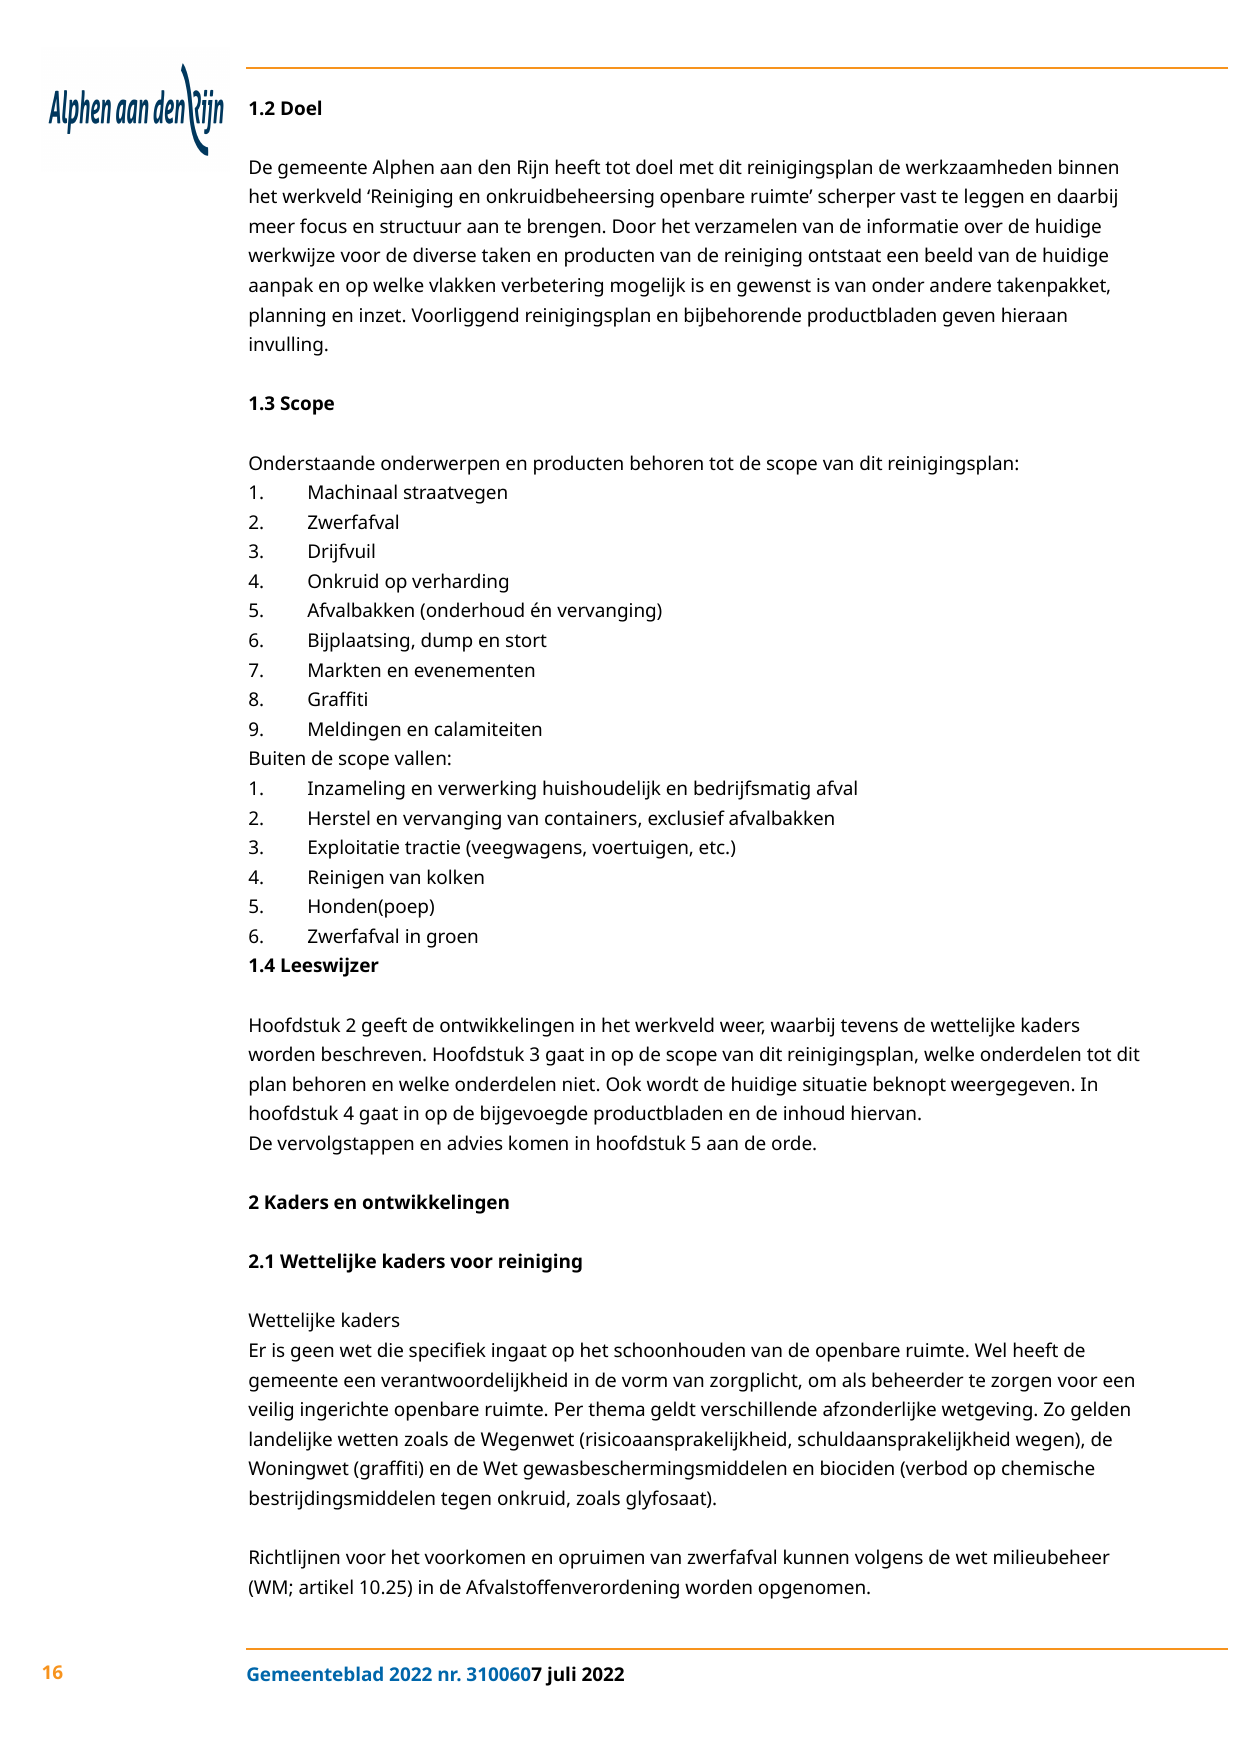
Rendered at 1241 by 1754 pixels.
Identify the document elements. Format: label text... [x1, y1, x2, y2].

text Wettelijke kaders [248, 1308, 1152, 1333]
list Onkruid op verharding [248, 568, 1152, 594]
list Exploitatie tractie (veegwagens, voertuigen, etc.) [248, 834, 1152, 860]
list Zwerfafval [248, 509, 1152, 535]
list Honden(poep) [248, 893, 1152, 919]
list Herstel en vervanging van containers, exclusief afvalbakken [248, 805, 1152, 831]
text De vervolgstappen en advies komen in hoofdstuk 5 aan de orde. [248, 1130, 1152, 1156]
list Bijplaatsing, dump en stort [248, 627, 1152, 653]
text De gemeente Alphen aan den Rijn heeft tot doel met dit reinigingsplan de werkzaamheden binnen het werkveld ‘Reiniging en onkruidbeheersing openbare ruimte’ scherper vast te leggen en daarbij meer focus en structuur aan te brengen. Door het verzamelen van de informatie over de huidige werkwijze voor de diverse taken en producten van de reiniging ontstaat een beeld van de huidige aanpak en op welke vlakken verbetering mogelijk is en gewenst is van onder andere takenpakket, planning en inzet. Voorliggend reinigingsplan en bijbehorende productbladen geven hieraan invulling. [248, 154, 1152, 357]
picture [41, 47, 231, 172]
list Meldingen en calamiteiten [248, 716, 1152, 742]
text 1.3 Scope [248, 391, 1152, 416]
text 2.1 Wettelijke kaders voor reiniging [248, 1248, 1152, 1274]
text Richtlijnen voor het voorkomen en opruimen van zwerfafval kunnen volgens de wet milieubeheer (WM; artikel 10.25) in de Afvalstoffenverordening worden opgenomen. [248, 1544, 1152, 1600]
list Afvalbakken (onderhoud én vervanging) [248, 598, 1152, 623]
list Zwerfafval in groen [248, 923, 1152, 949]
list Inzameling en verwerking huishoudelijk en bedrijfsmatig afval [248, 775, 1152, 801]
text 2 Kaders en ontwikkelingen [248, 1189, 1152, 1215]
text Hoofdstuk 2 geeft de ontwikkelingen in het werkveld weer, waarbij tevens de wettelijke kaders worden beschreven. Hoofdstuk 3 gaat in op de scope van dit reinigingsplan, welke onderdelen tot dit plan behoren en welke onderdelen niet. Ook wordt de huidige situatie beknopt weergegeven. In hoofdstuk 4 gaat in op de bijgevoegde productbladen en de inhoud hiervan. [248, 1012, 1152, 1126]
list Markten en evenementen [248, 657, 1152, 683]
list Machinaal straatvegen [248, 479, 1152, 505]
text Buiten de scope vallen: [248, 746, 1152, 771]
text 1.4 Leeswijzer [248, 953, 1152, 978]
text Er is geen wet die specifiek ingaat op het schoonhouden van de openbare ruimte. Wel heeft de gemeente een verantwoordelijkheid in de vorm van zorgplicht, om als beheerder te zorgen voor een veilig ingerichte openbare ruimte. Per thema geldt verschillende afzonderlijke wetgeving. Zo gelden landelijke wetten zoals de Wegenwet (risicoaansprakelijkheid, schuldaansprakelijkheid wegen), de Woningwet (graffiti) en de Wet gewasbeschermingsmiddelen en biociden (verbod op chemische bestrijdingsmiddelen tegen onkruid, zoals glyfosaat). [248, 1337, 1152, 1511]
list Drijfvuil [248, 538, 1152, 564]
list Reinigen van kolken [248, 864, 1152, 890]
text Onderstaande onderwerpen en producten behoren tot de scope van dit reinigingsplan: [248, 450, 1152, 476]
text 1.2 Doel [248, 95, 1152, 121]
list Graffiti [248, 686, 1152, 712]
